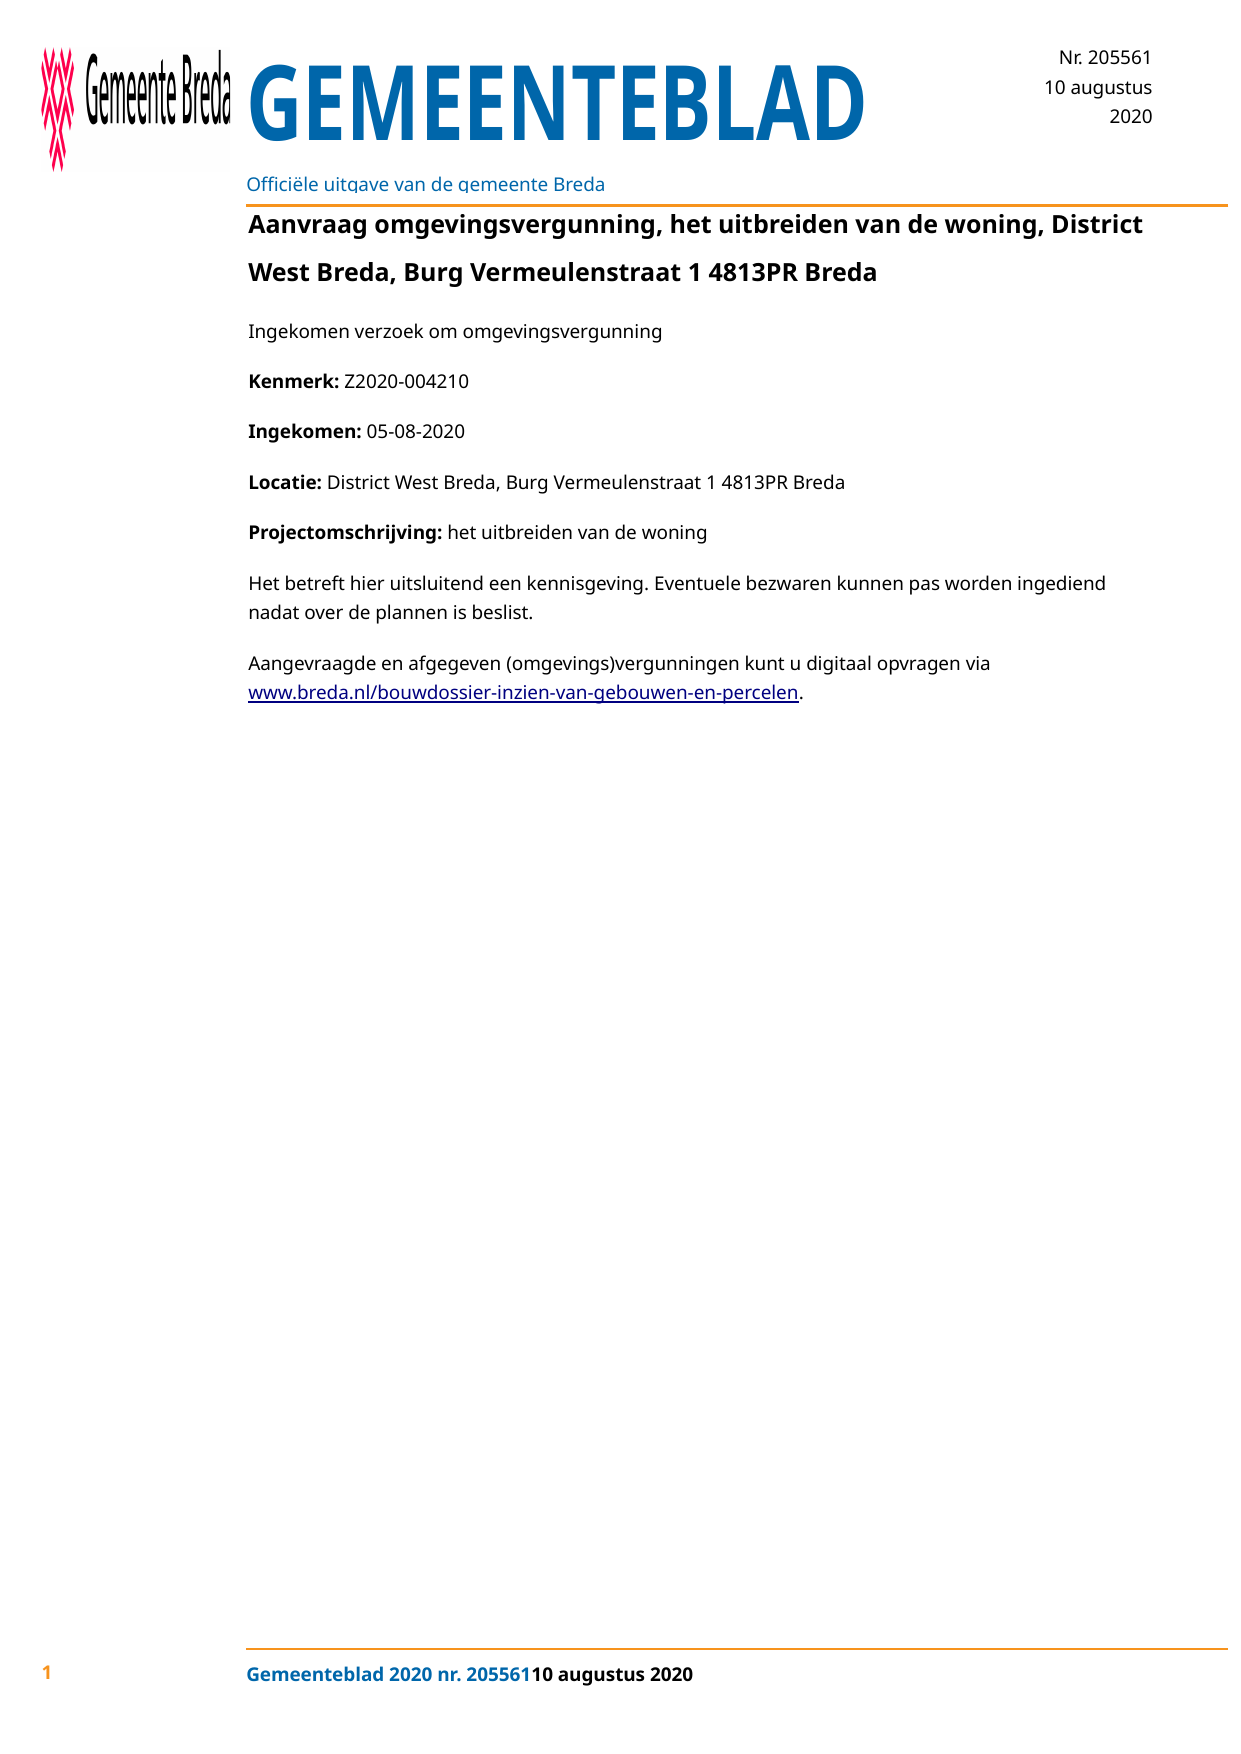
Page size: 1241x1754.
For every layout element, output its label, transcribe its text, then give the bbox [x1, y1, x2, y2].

text Ingekomen: 05-08-2020 [248, 419, 1152, 444]
text Kenmerk: Z2020-004210 [248, 368, 1152, 394]
text Locatie: District West Breda, Burg Vermeulenstraat 1 4813PR Breda [248, 469, 1152, 495]
picture [41, 47, 231, 172]
text Het betreft hier uitsluitend een kennisgeving. Eventuele bezwaren kunnen pas worden ingediend nadat over de plannen is beslist. [248, 570, 1152, 625]
text Projectomschrijving: het uitbreiden van de woning [248, 519, 1152, 545]
text Ingekomen verzoek om omgevingsvergunning [248, 318, 1152, 344]
text Aangevraagde en afgegeven (omgevings)vergunningen kunt u digitaal opvragen via www.breda.nl/bouwdossier-inzien-van-gebouwen-en-percelen. [248, 650, 1152, 705]
text Aanvraag omgevingsvergunning, het uitbreiden van de woning, District West Breda, Burg Vermeulenstraat 1 4813PR Breda [248, 207, 1152, 288]
